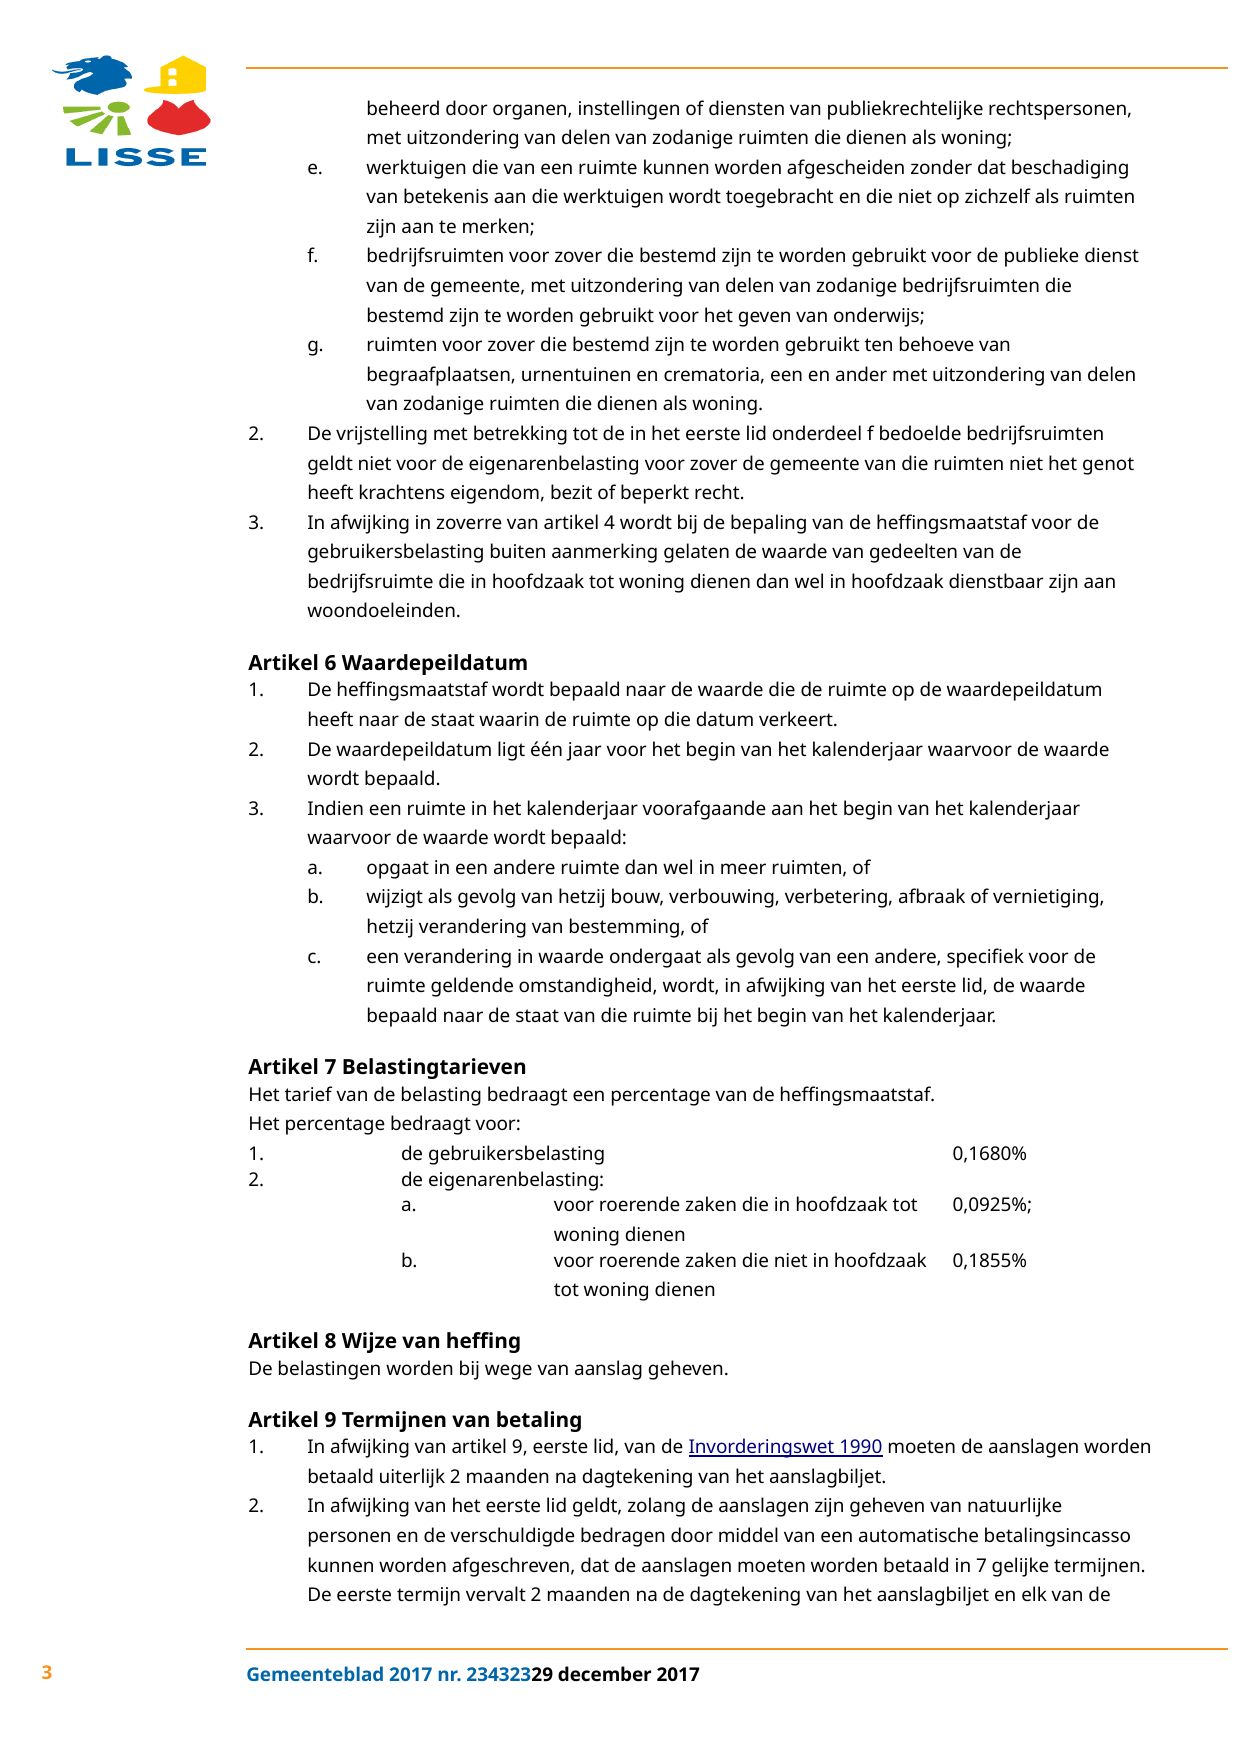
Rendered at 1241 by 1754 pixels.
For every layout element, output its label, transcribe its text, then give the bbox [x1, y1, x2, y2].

table_cell [952, 1166, 1152, 1192]
list In afwijking van artikel 9, eerste lid, van de Invorderingswet 1990 moeten de aanslagen worden betaald uiterlijk 2 maanden na dagtekening van het aanslagbiljet. [248, 1433, 1152, 1489]
picture [41, 47, 231, 172]
table_cell 0,1855% [952, 1247, 1152, 1302]
table_cell 2. [248, 1166, 401, 1192]
text Het tarief van de belasting bedraagt een percentage van de heffingsmaatstaf. [248, 1081, 1152, 1107]
list In afwijking in zoverre van artikel 4 wordt bij de bepaling van de heffingsmaatstaf voor de gebruikersbelasting buiten aanmerking gelaten de waarde van gedeelten van de bedrijfsruimte die in hoofdzaak tot woning dienen dan wel in hoofdzaak dienstbaar zijn aan woondoeleinden. [248, 509, 1152, 623]
list ruimten voor zover die bestemd zijn te worden gebruikt ten behoeve van begraafplaatsen, urnentuinen en crematoria, een en ander met uitzondering van delen van zodanige ruimten die dienen als woning. [307, 331, 1152, 416]
table_cell 0,0925%; [952, 1192, 1152, 1247]
table_header 0,1680% [952, 1140, 1152, 1166]
list werktuigen die van een ruimte kunnen worden afgescheiden zonder dat beschadiging van betekenis aan die werktuigen wordt toegebracht en die niet op zichzelf als ruimten zijn aan te merken; [307, 154, 1152, 239]
list De heffingsmaatstaf wordt bepaald naar de waarde die de ruimte op de waardepeildatum heeft naar de staat waarin de ruimte op die datum verkeert. [248, 677, 1152, 732]
list een verandering in waarde ondergaat als gevolg van een andere, specifiek voor de ruimte geldende omstandigheid, wordt, in afwijking van het eerste lid, de waarde bepaald naar de staat van die ruimte bij het begin van het kalenderjaar. [307, 943, 1152, 1028]
table_cell [248, 1192, 401, 1247]
list De waardepeildatum ligt één jaar voor het begin van het kalenderjaar waarvoor de waarde wordt bepaald. [248, 736, 1152, 791]
list Indien een ruimte in het kalenderjaar voorafgaande aan het begin van het kalenderjaar waarvoor de waarde wordt bepaald: [248, 795, 1152, 850]
table_header de gebruikersbelasting [401, 1140, 952, 1166]
table_cell a. [401, 1192, 554, 1247]
table_header 1. [248, 1140, 401, 1166]
table_cell de eigenarenbelasting: [401, 1166, 952, 1192]
text De belastingen worden bij wege van aanslag geheven. [248, 1355, 1152, 1380]
list opgaat in een andere ruimte dan wel in meer ruimten, of [307, 854, 1152, 880]
list wijzigt als gevolg van hetzij bouw, verbouwing, verbetering, afbraak of vernietiging, hetzij verandering van bestemming, of [307, 884, 1152, 939]
list De vrijstelling met betrekking tot de in het eerste lid onderdeel f bedoelde bedrijfsruimten geldt niet voor de eigenarenbelasting voor zover de gemeente van die ruimten niet het genot heeft krachtens eigendom, bezit of beperkt recht. [248, 420, 1152, 505]
text Artikel 6 Waardepeildatum [248, 648, 1152, 677]
list bedrijfsruimten voor zover die bestemd zijn te worden gebruikt voor de publieke dienst van de gemeente, met uitzondering van delen van zodanige bedrijfsruimten die bestemd zijn te worden gebruikt voor het geven van onderwijs; [307, 243, 1152, 328]
table_cell [248, 1247, 401, 1302]
text Artikel 7 Belastingtarieven [248, 1052, 1152, 1081]
text Artikel 9 Termijnen van betaling [248, 1405, 1152, 1433]
list In afwijking van het eerste lid geldt, zolang de aanslagen zijn geheven van natuurlijke personen en de verschuldigde bedragen door middel van een automatische betalingsincasso kunnen worden afgeschreven, dat de aanslagen moeten worden betaald in 7 gelijke termijnen. De eerste termijn vervalt 2 maanden na de dagtekening van het aanslagbiljet en elk van de [248, 1493, 1152, 1607]
text Artikel 8 Wijze van heffing [248, 1326, 1152, 1355]
table_cell b. [401, 1247, 554, 1302]
table_cell voor roerende zaken die in hoofdzaak tot woning dienen [554, 1192, 952, 1247]
text Het percentage bedraagt voor: [248, 1110, 1152, 1136]
list beheerd door organen, instellingen of diensten van publiekrechtelijke rechtspersonen, met uitzondering van delen van zodanige ruimten die dienen als woning; [307, 95, 1152, 150]
table_cell voor roerende zaken die niet in hoofdzaak tot woning dienen [554, 1247, 952, 1302]
